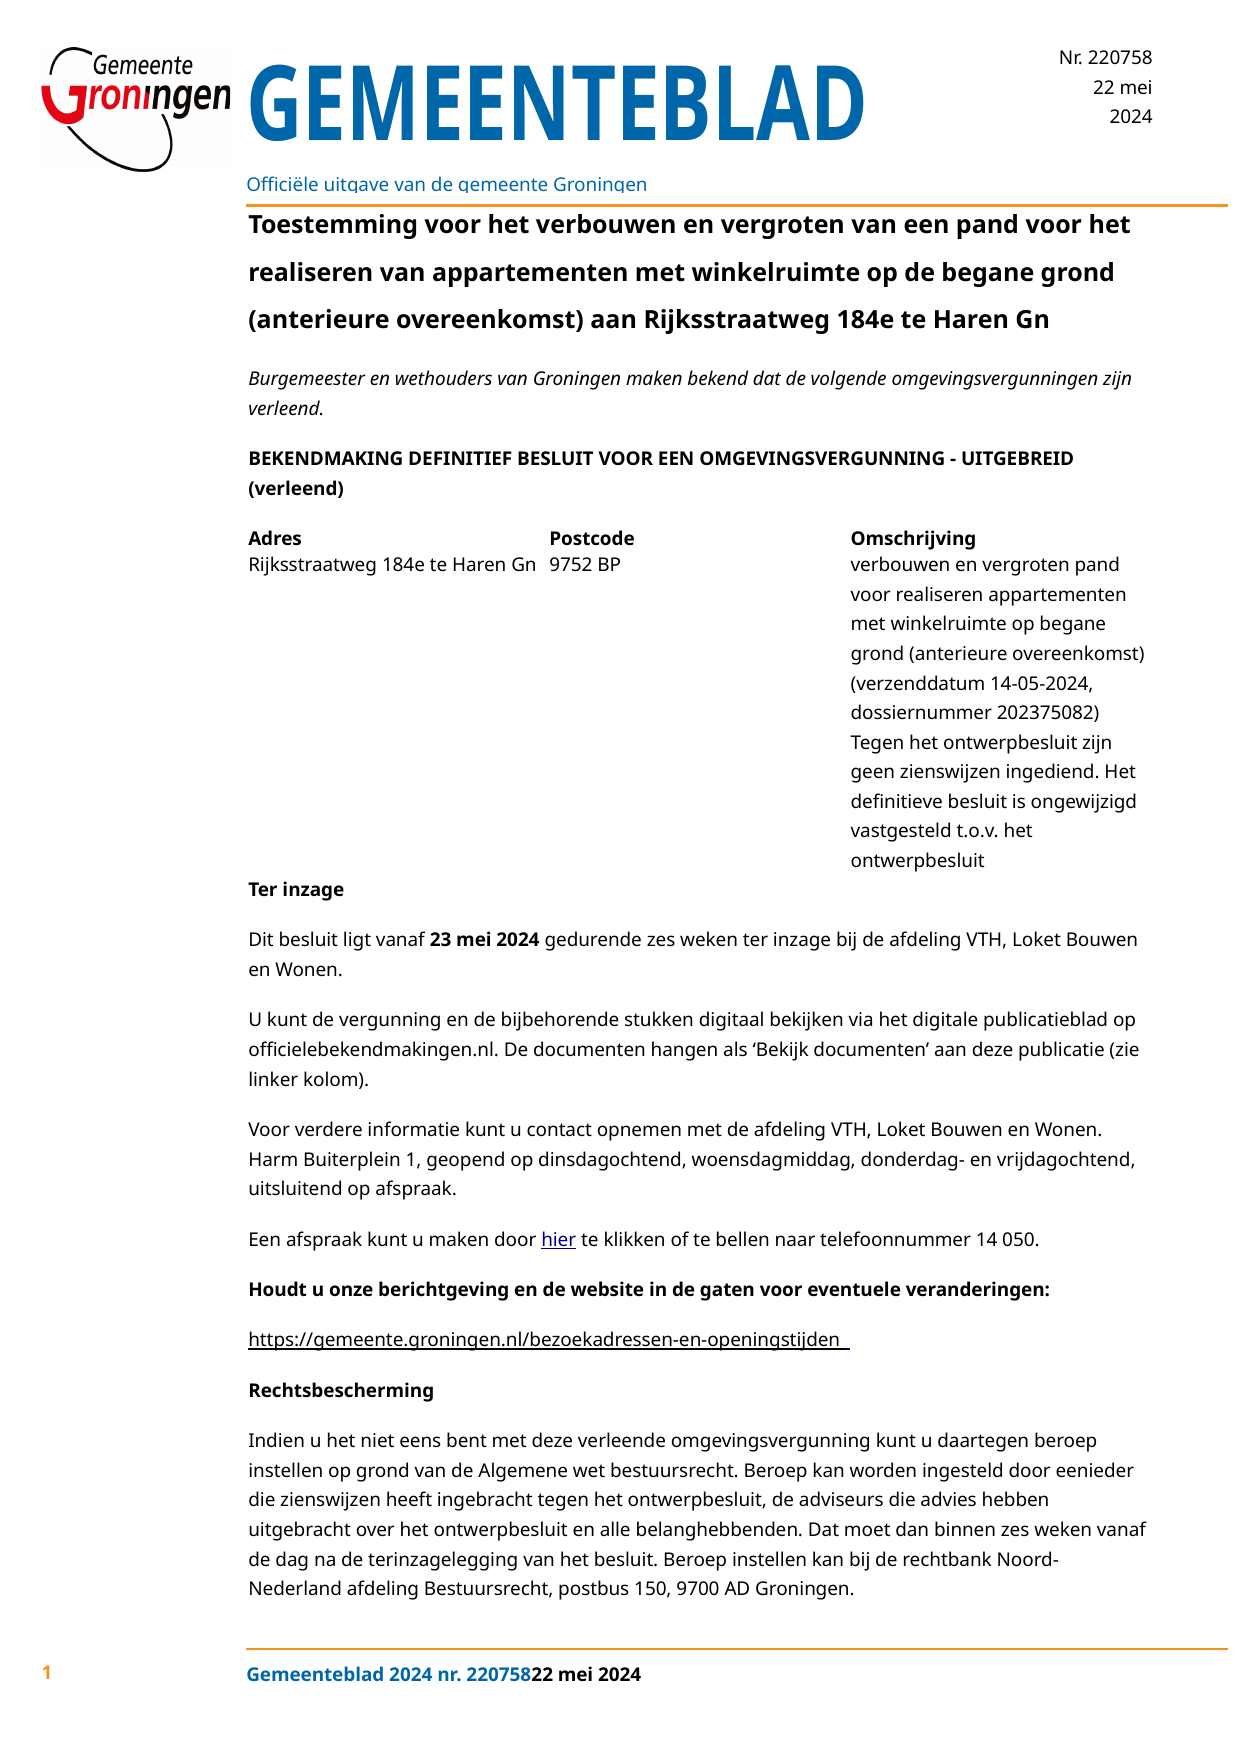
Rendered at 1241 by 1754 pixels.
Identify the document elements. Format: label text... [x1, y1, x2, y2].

text Rechtsbescherming [248, 1377, 1152, 1403]
text Toestemming voor het verbouwen en vergroten van een pand voor het realiseren van appartementen met winkelruimte op de begane grond (anterieure overeenkomst) aan Rijksstraatweg 184e te Haren Gn [248, 207, 1152, 336]
text Een afspraak kunt u maken door hier te klikken of te bellen naar telefoonnummer 14 050. [248, 1226, 1152, 1251]
table_cell verbouwen en vergroten pand voor realiseren appartementen met winkelruimte op begane grond (anterieure overeenkomst) (verzenddatum 14-05-2024, dossiernummer 202375082) Tegen het ontwerpbesluit zijn geen zienswijzen ingediend. Het definitieve besluit is ongewijzigd vastgesteld t.o.v. het ontwerpbesluit [850, 551, 1152, 873]
table_cell 9752 BP [549, 551, 850, 873]
picture [41, 47, 231, 172]
text BEKENDMAKING DEFINITIEF BESLUIT VOOR EEN OMGEVINGSVERGUNNING - UITGEBREID (verleend) [248, 446, 1152, 501]
table_header Adres [248, 526, 549, 551]
text Dit besluit ligt vanaf 23 mei 2024 gedurende zes weken ter inzage bij de afdeling VTH, Loket Bouwen en Wonen. [248, 927, 1152, 982]
table_header Omschrijving [850, 526, 1152, 551]
text Indien u het niet eens bent met deze verleende omgevingsvergunning kunt u daartegen beroep instellen op grond van de Algemene wet bestuursrecht. Beroep kan worden ingesteld door eenieder die zienswijzen heeft ingebracht tegen het ontwerpbesluit, de adviseurs die advies hebben uitgebracht over het ontwerpbesluit en alle belanghebbenden. Dat moet dan binnen zes weken vanaf de dag na de terinzagelegging van het besluit. Beroep instellen kan bij de rechtbank Noord-Nederland afdeling Bestuursrecht, postbus 150, 9700 AD Groningen. [248, 1427, 1152, 1601]
text Burgemeester en wethouders van Groningen maken bekend dat de volgende omgevingsvergunningen zijn verleend. [248, 366, 1152, 421]
text https://gemeente.groningen.nl/bezoekadressen-en-openingstijden [248, 1327, 1152, 1352]
text U kunt de vergunning en de bijbehorende stukken digitaal bekijken via het digitale publicatieblad op officielebekendmakingen.nl. De documenten hangen als ‘Bekijk documenten’ aan deze publicatie (zie linker kolom). [248, 1007, 1152, 1091]
text Houdt u onze berichtgeving en de website in de gaten voor eventuele veranderingen: [248, 1276, 1152, 1302]
text Voor verdere informatie kunt u contact opnemen met de afdeling VTH, Loket Bouwen en Wonen. Harm Buiterplein 1, geopend op dinsdagochtend, woensdagmiddag, donderdag- en vrijdagochtend, uitsluitend op afspraak. [248, 1116, 1152, 1201]
table_header Postcode [549, 526, 850, 551]
text Ter inzage [248, 876, 1152, 902]
table_cell Rijksstraatweg 184e te Haren Gn [248, 551, 549, 873]
